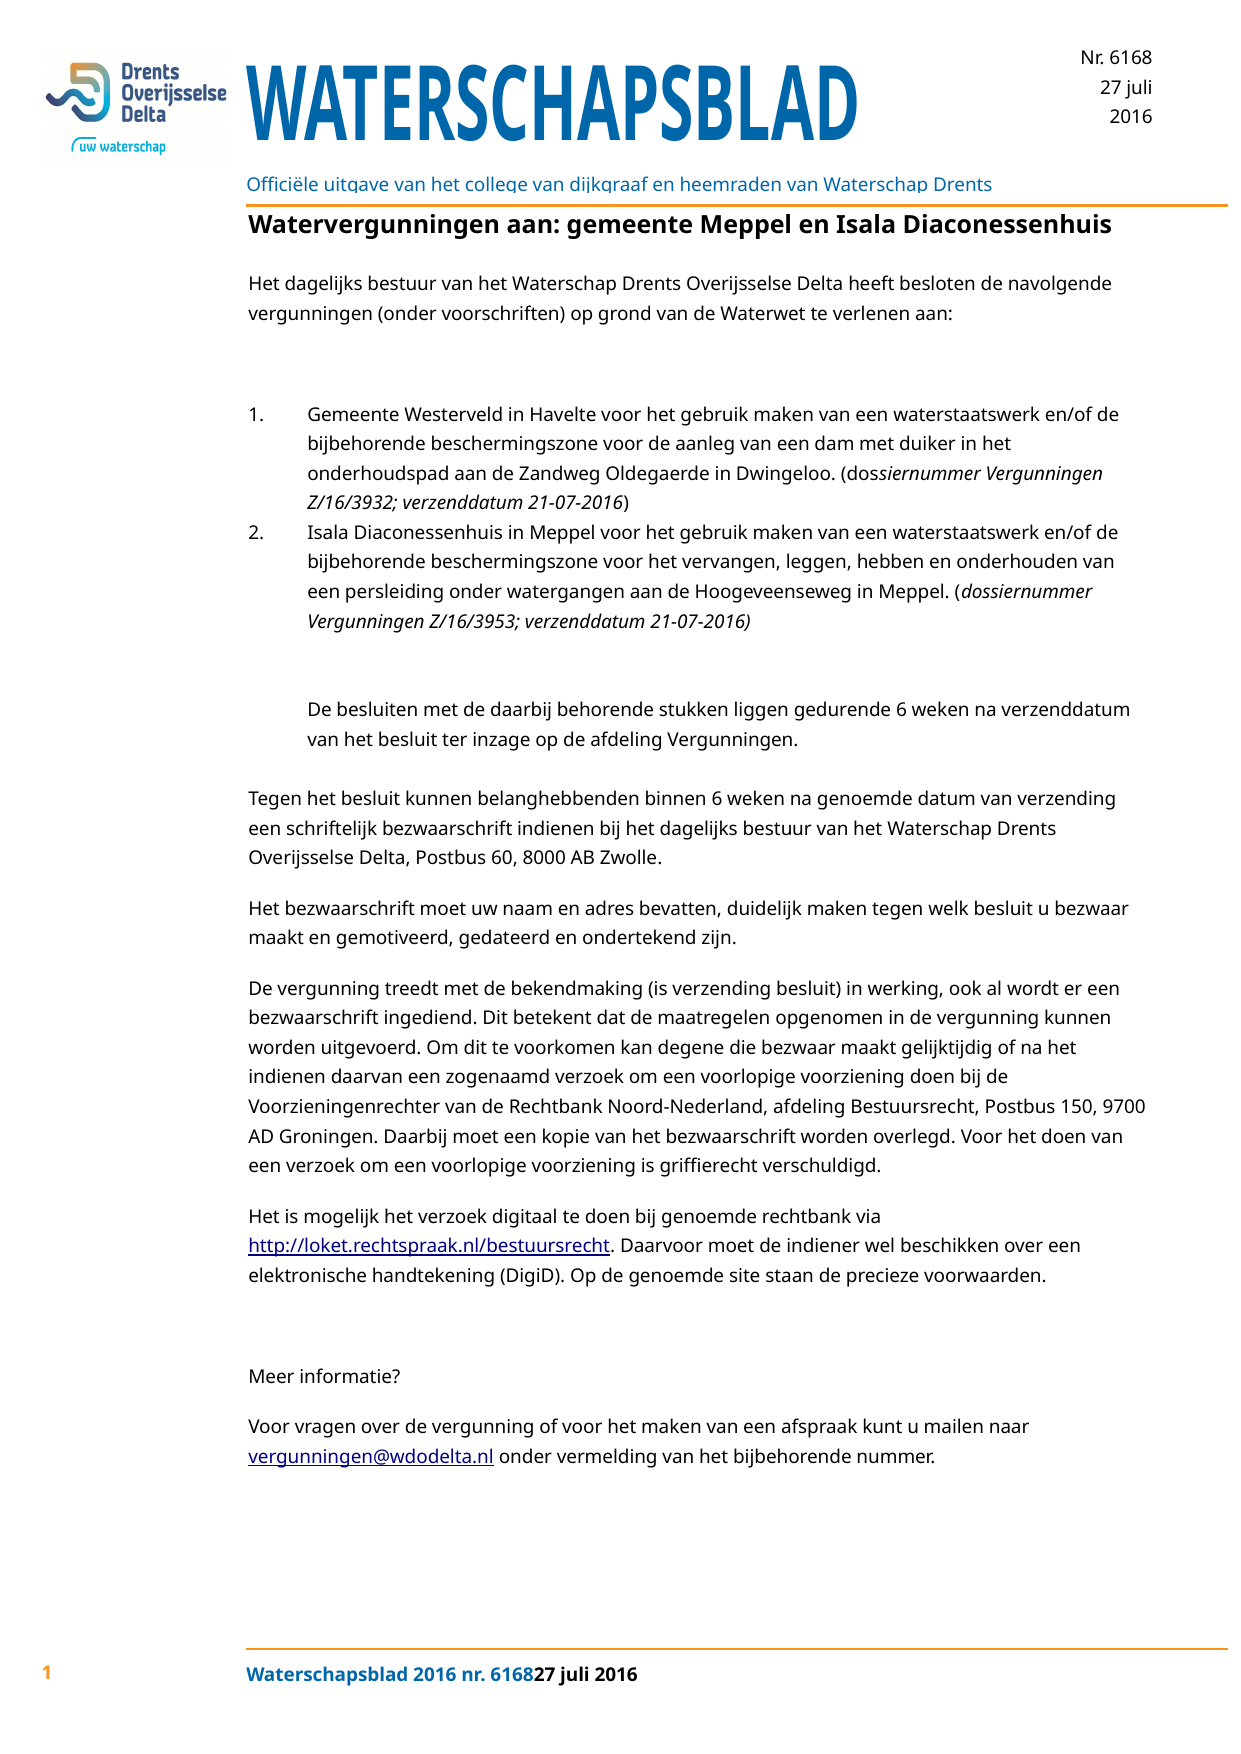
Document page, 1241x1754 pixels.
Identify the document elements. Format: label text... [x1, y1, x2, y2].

list De besluiten met de daarbij behorende stukken liggen gedurende 6 weken na verzenddatum van het besluit ter inzage op de afdeling Vergunningen. [248, 697, 1152, 752]
text Het dagelijks bestuur van het Waterschap Drents Overijsselse Delta heeft besloten de navolgende vergunningen (onder voorschriften) op grond van de Waterwet te verlenen aan: [248, 270, 1152, 326]
text Het is mogelijk het verzoek digitaal te doen bij genoemde rechtbank via http://loket.rechtspraak.nl/bestuursrecht. Daarvoor moet de indiener wel beschikken over een elektronische handtekening (DigiD). Op de genoemde site staan de precieze voorwaarden. [248, 1203, 1152, 1288]
text Voor vragen over de vergunning of voor het maken van een afspraak kunt u mailen naar vergunningen@wdodelta.nl onder vermelding van het bijbehorende nummer. [248, 1413, 1152, 1468]
text Het bezwaarschrift moet uw naam en adres bevatten, duidelijk maken tegen welk besluit u bezwaar maakt en gemotiveerd, gedateerd en ondertekend zijn. [248, 895, 1152, 950]
text Tegen het besluit kunnen belanghebbenden binnen 6 weken na genoemde datum van verzending een schriftelijk bezwaarschrift indienen bij het dagelijks bestuur van het Waterschap Drents Overijsselse Delta, Postbus 60, 8000 AB Zwolle. [248, 785, 1152, 870]
picture [41, 47, 231, 172]
list Isala Diaconessenhuis in Meppel voor het gebruik maken van een waterstaatswerk en/of de bijbehorende beschermingszone voor het vervangen, leggen, hebben en onderhouden van een persleiding onder watergangen aan de Hoogeveenseweg in Meppel. (dossiernummer Vergunningen Z/16/3953; verzenddatum 21-07-2016) [248, 519, 1152, 633]
list Gemeente Westerveld in Havelte voor het gebruik maken van een waterstaatswerk en/of de bijbehorende beschermingszone voor de aanleg van een dam met duiker in het onderhoudspad aan de Zandweg Oldegaerde in Dwingeloo. (dossiernummer Vergunningen Z/16/3932; verzenddatum 21-07-2016) [248, 401, 1152, 515]
text Meer informatie? [248, 1363, 1152, 1388]
text De vergunning treedt met de bekendmaking (is verzending besluit) in werking, ook al wordt er een bezwaarschrift ingediend. Dit betekent dat de maatregelen opgenomen in de vergunning kunnen worden uitgevoerd. Om dit te voorkomen kan degene die bezwaar maakt gelijktijdig of na het indienen daarvan een zogenaamd verzoek om een voorlopige voorziening doen bij de Voorzieningenrechter van de Rechtbank Noord-Nederland, afdeling Bestuursrecht, Postbus 150, 9700 AD Groningen. Daarbij moet een kopie van het bezwaarschrift worden overlegd. Voor het doen van een verzoek om een voorlopige voorziening is griffierecht verschuldigd. [248, 975, 1152, 1178]
text Watervergunningen aan: gemeente Meppel en Isala Diaconessenhuis [248, 207, 1152, 241]
